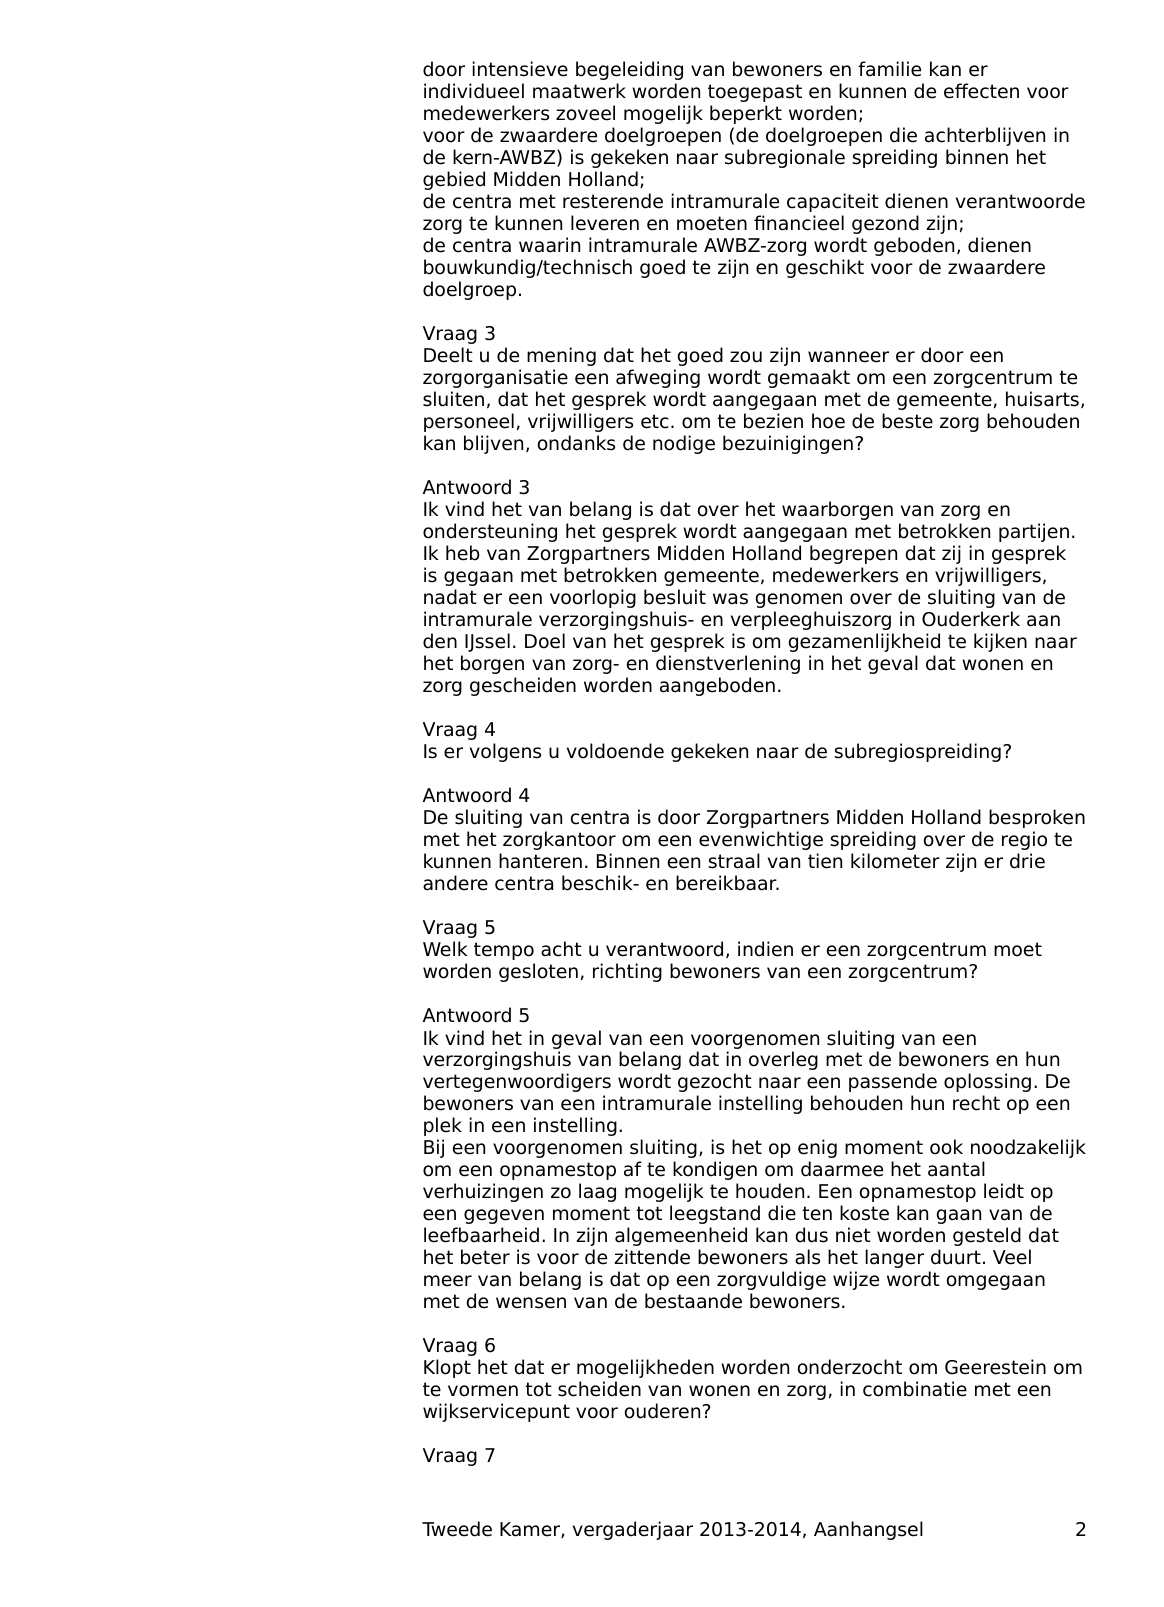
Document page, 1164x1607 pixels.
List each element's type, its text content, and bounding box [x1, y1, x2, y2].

text Is er volgens u voldoende gekeken naar de subregiospreiding? [422, 741, 1087, 763]
text Deelt u de mening dat het goed zou zijn wanneer er door een zorgorganisatie een afweging wordt gemaakt om een zorgcentrum te sluiten, dat het gesprek wordt aangegaan met de gemeente, huisarts, personeel, vrijwilligers etc. om te bezien hoe de beste zorg behouden kan blijven, ondanks de nodige bezuinigingen? [422, 345, 1087, 455]
text Antwoord 4 [422, 785, 1087, 807]
text Vraag 3 [422, 323, 1087, 345]
text Klopt het dat er mogelijkheden worden onderzocht om Geerestein om te vormen tot scheiden van wonen en zorg, in combinatie met een wijkservicepunt voor ouderen? [422, 1357, 1087, 1423]
text Antwoord 5 [422, 1005, 1087, 1027]
text Ik vind het van belang is dat over het waarborgen van zorg en ondersteuning het gesprek wordt aangegaan met betrokken partijen. Ik heb van Zorgpartners Midden Holland begrepen dat zij in gesprek is gegaan met betrokken gemeente, medewerkers en vrijwilligers, nadat er een voorlopig besluit was genomen over de sluiting van de intramurale verzorgingshuis- en verpleeghuiszorg in Ouderkerk aan den IJssel. Doel van het gesprek is om gezamenlijkheid te kijken naar het borgen van zorg- en dienstverlening in het geval dat wonen en zorg gescheiden worden aangeboden. [422, 499, 1087, 697]
text Bij een voorgenomen sluiting, is het op enig moment ook noodzakelijk om een opnamestop af te kondigen om daarmee het aantal verhuizingen zo laag mogelijk te houden. Een opnamestop leidt op een gegeven moment tot leegstand die ten koste kan gaan van de leefbaarheid. In zijn algemeenheid kan dus niet worden gesteld dat het beter is voor de zittende bewoners als het langer duurt. Veel meer van belang is dat op een zorgvuldige wijze wordt omgegaan met de wensen van de bestaande bewoners. [422, 1137, 1087, 1313]
text Vraag 6 [422, 1335, 1087, 1357]
text voor de zwaardere doelgroepen (de doelgroepen die achterblijven in de kern-AWBZ) is gekeken naar subregionale spreiding binnen het gebied Midden Holland; [422, 125, 1087, 191]
text Vraag 5 [422, 917, 1087, 939]
text door intensieve begeleiding van bewoners en familie kan er individueel maatwerk worden toegepast en kunnen de effecten voor medewerkers zoveel mogelijk beperkt worden; [422, 59, 1087, 125]
text De sluiting van centra is door Zorgpartners Midden Holland besproken met het zorgkantoor om een evenwichtige spreiding over de regio te kunnen hanteren. Binnen een straal van tien kilometer zijn er drie andere centra beschik- en bereikbaar. [422, 807, 1087, 895]
text Ik vind het in geval van een voorgenomen sluiting van een verzorgingshuis van belang dat in overleg met de bewoners en hun vertegenwoordigers wordt gezocht naar een passende oplossing. De bewoners van een intramurale instelling behouden hun recht op een plek in een instelling. [422, 1027, 1087, 1137]
text de centra waarin intramurale AWBZ-zorg wordt geboden, dienen bouwkundig/technisch goed te zijn en geschikt voor de zwaardere doelgroep. [422, 235, 1087, 301]
text Antwoord 3 [422, 477, 1087, 499]
text Welk tempo acht u verantwoord, indien er een zorgcentrum moet worden gesloten, richting bewoners van een zorgcentrum? [422, 939, 1087, 983]
text Vraag 4 [422, 719, 1087, 741]
text de centra met resterende intramurale capaciteit dienen verantwoorde zorg te kunnen leveren en moeten financieel gezond zijn; [422, 191, 1087, 235]
text Vraag 7 [422, 1445, 1087, 1467]
